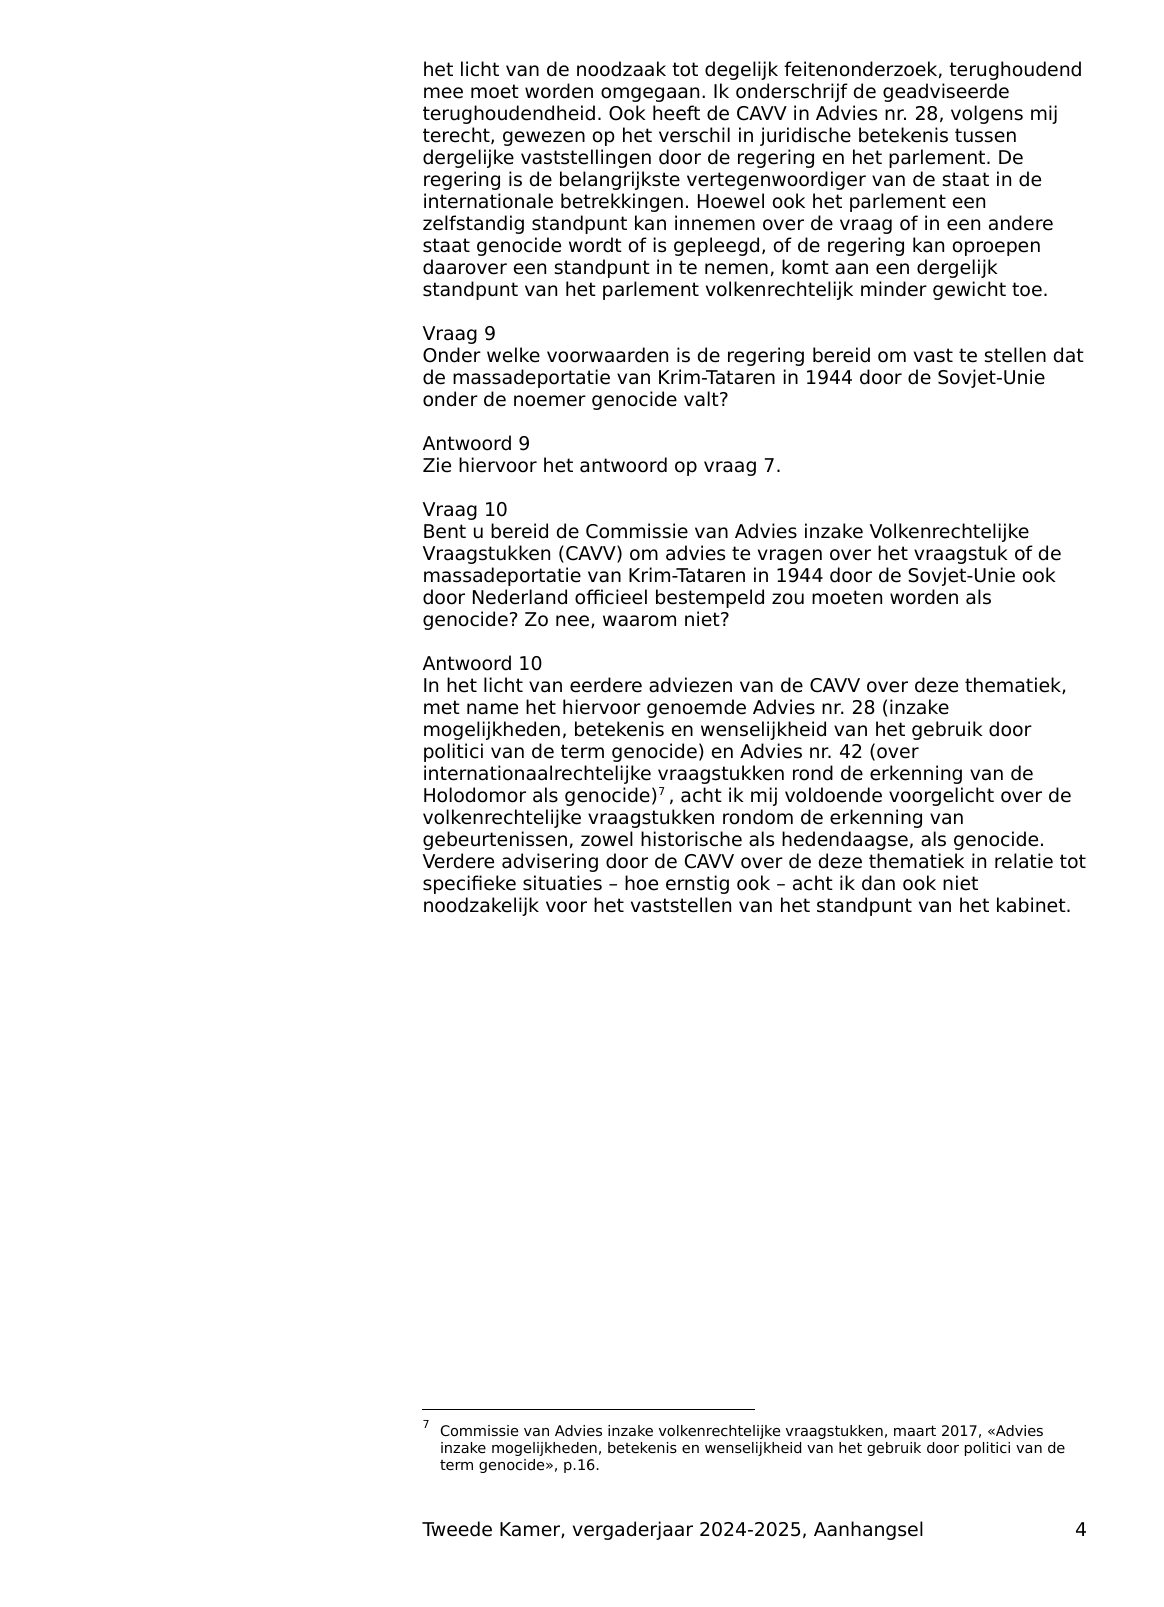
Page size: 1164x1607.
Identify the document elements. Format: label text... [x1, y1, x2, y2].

text In het licht van eerdere adviezen van de CAVV over deze thematiek, met name het hiervoor genoemde Advies nr. 28 (inzake mogelijkheden, betekenis en wenselijkheid van het gebruik door politici van de term genocide) en Advies nr. 42 (over internationaalrechtelijke vraagstukken rond de erkenning van de Holodomor als genocide), acht ik mij voldoende voorgelicht over de volkenrechtelijke vraagstukken rondom de erkenning van gebeurtenissen, zowel historische als hedendaagse, als genocide. Verdere advisering door de CAVV over de deze thematiek in relatie tot specifieke situaties – hoe ernstig ook – acht ik dan ook niet noodzakelijk voor het vaststellen van het standpunt van het kabinet. [422, 675, 1087, 917]
text het licht van de noodzaak tot degelijk feitenonderzoek, terughoudend mee moet worden omgegaan. Ik onderschrijf de geadviseerde terughoudendheid. Ook heeft de CAVV in Advies nr. 28, volgens mij terecht, gewezen op het verschil in juridische betekenis tussen dergelijke vaststellingen door de regering en het parlement. De regering is de belangrijkste vertegenwoordiger van de staat in de internationale betrekkingen. Hoewel ook het parlement een zelfstandig standpunt kan innemen over de vraag of in een andere staat genocide wordt of is gepleegd, of de regering kan oproepen daarover een standpunt in te nemen, komt aan een dergelijk standpunt van het parlement volkenrechtelijk minder gewicht toe. [422, 59, 1087, 301]
text Antwoord 10 [422, 653, 1087, 675]
text Zie hiervoor het antwoord op vraag 7. [422, 455, 1087, 477]
text Vraag 10 [422, 499, 1087, 521]
text Antwoord 9 [422, 433, 1087, 455]
text Bent u bereid de Commissie van Advies inzake Volkenrechtelijke Vraagstukken (CAVV) om advies te vragen over het vraagstuk of de massadeportatie van Krim-Tataren in 1944 door de Sovjet-Unie ook door Nederland officieel bestempeld zou moeten worden als genocide? Zo nee, waarom niet? [422, 521, 1087, 631]
text Commissie van Advies inzake volkenrechtelijke vraagstukken, maart 2017, «Advies inzake mogelijkheden, betekenis en wenselijkheid van het gebruik door politici van de term genocide», p.16. [422, 1418, 1087, 1474]
text Onder welke voorwaarden is de regering bereid om vast te stellen dat de massadeportatie van Krim-Tataren in 1944 door de Sovjet-Unie onder de noemer genocide valt? [422, 345, 1087, 411]
text Vraag 9 [422, 323, 1087, 345]
